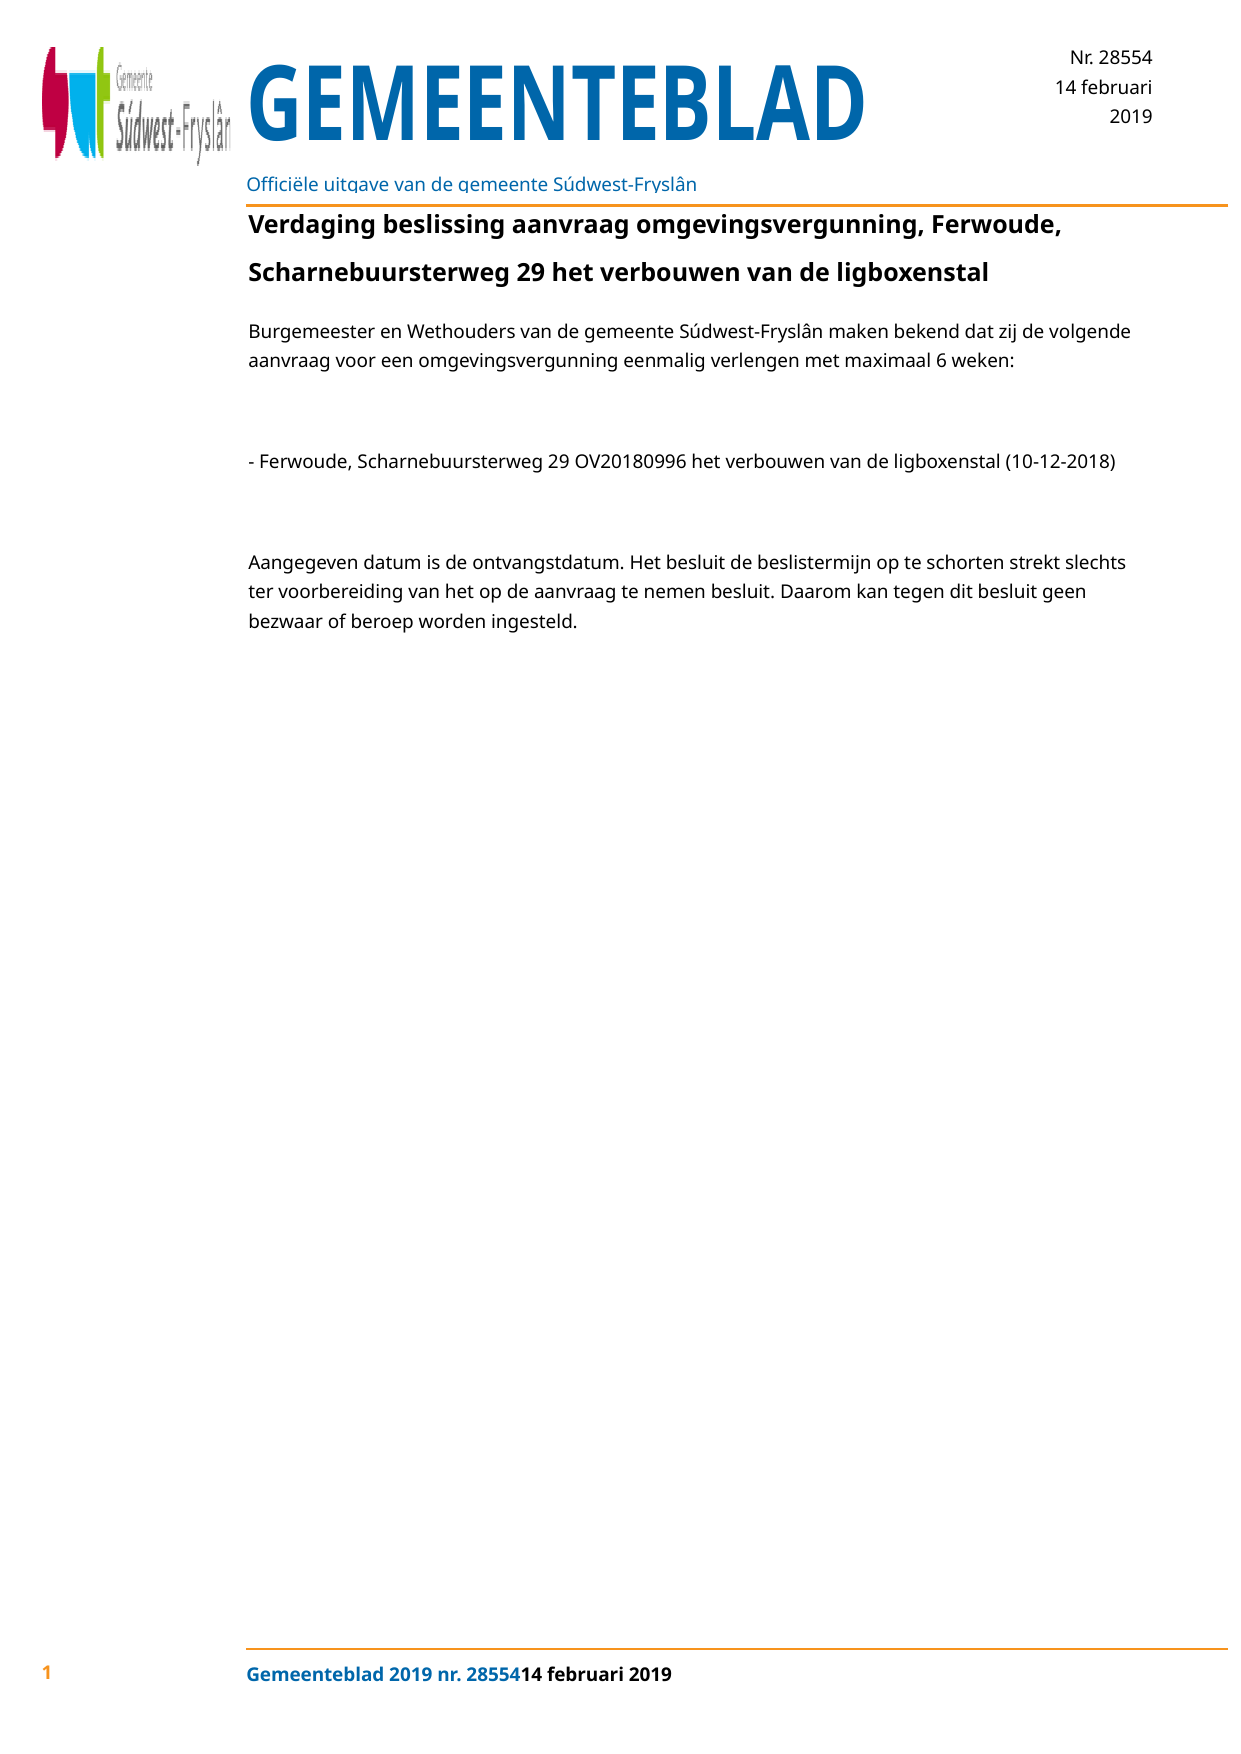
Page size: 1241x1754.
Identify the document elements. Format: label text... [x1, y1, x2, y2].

text Aangegeven datum is de ontvangstdatum. Het besluit de beslistermijn op te schorten strekt slechts ter voorbereiding van het op de aanvraag te nemen besluit. Daarom kan tegen dit besluit geen bezwaar of beroep worden ingesteld. [248, 549, 1152, 634]
text - Ferwoude, Scharnebuursterweg 29 OV20180996 het verbouwen van de ligboxenstal (10-12-2018) [248, 448, 1152, 474]
picture [41, 47, 231, 172]
text Burgemeester en Wethouders van de gemeente Súdwest-Fryslân maken bekend dat zij de volgende aanvraag voor een omgevingsvergunning eenmalig verlengen met maximaal 6 weken: [248, 318, 1152, 373]
text Verdaging beslissing aanvraag omgevingsvergunning, Ferwoude, Scharnebuursterweg 29 het verbouwen van de ligboxenstal [248, 207, 1152, 288]
